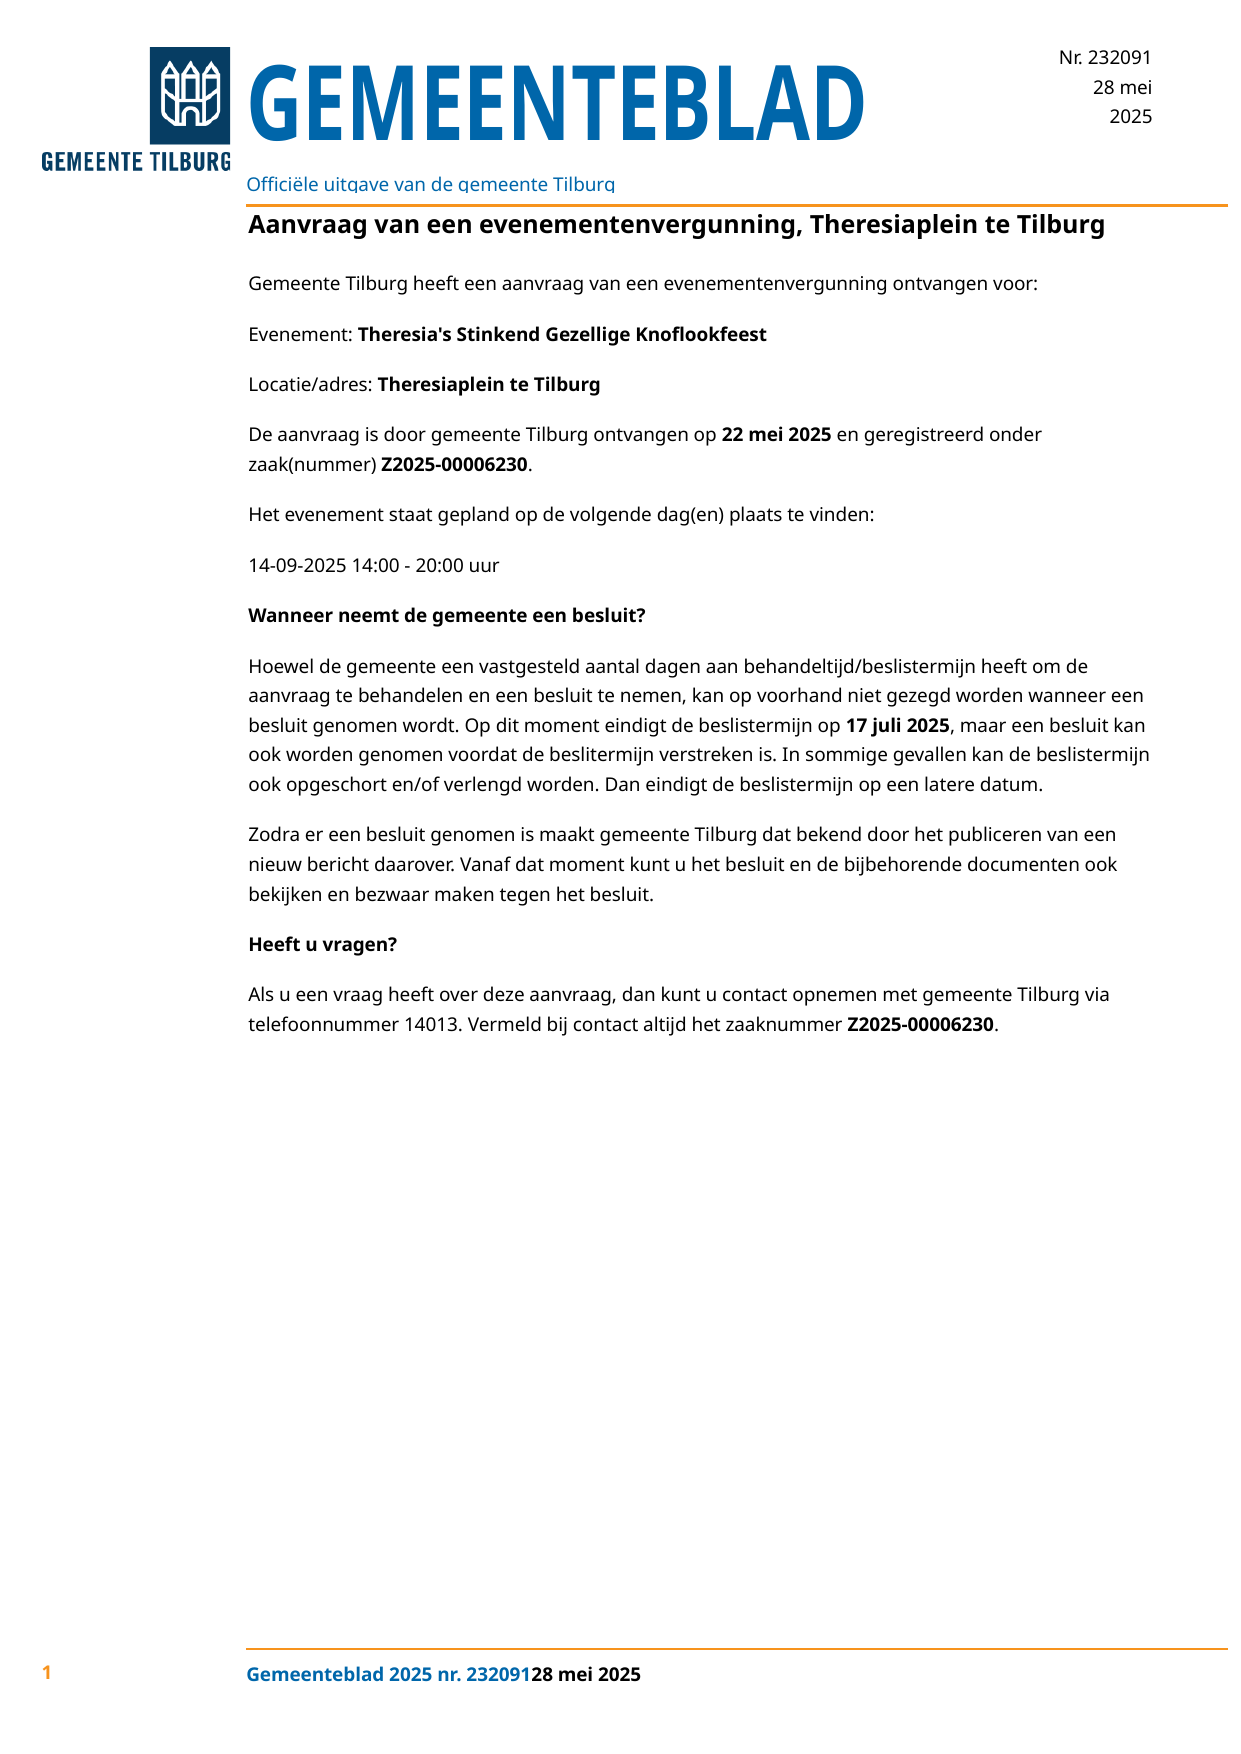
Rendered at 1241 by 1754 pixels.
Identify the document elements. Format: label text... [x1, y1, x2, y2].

text Heeft u vragen? [248, 931, 1152, 957]
text Aanvraag van een evenementenvergunning, Theresiaplein te Tilburg [248, 207, 1152, 241]
text Het evenement staat gepland op de volgende dag(en) plaats te vinden: [248, 502, 1152, 527]
text Evenement: Theresia's Stinkend Gezellige Knoflookfeest [248, 321, 1152, 346]
text De aanvraag is door gemeente Tilburg ontvangen op 22 mei 2025 en geregistreerd onder zaak(nummer) Z2025-00006230. [248, 422, 1152, 477]
text Gemeente Tilburg heeft een aanvraag van een evenementenvergunning ontvangen voor: [248, 270, 1152, 296]
text Als u een vraag heeft over deze aanvraag, dan kunt u contact opnemen met gemeente Tilburg via telefoonnummer 14013. Vermeld bij contact altijd het zaaknummer Z2025-00006230. [248, 982, 1152, 1037]
text Hoewel de gemeente een vastgesteld aantal dagen aan behandeltijd/beslistermijn heeft om de aanvraag te behandelen en een besluit te nemen, kan op voorhand niet gezegd worden wanneer een besluit genomen wordt. Op dit moment eindigt de beslistermijn op 17 juli 2025, maar een besluit kan ook worden genomen voordat de beslitermijn verstreken is. In sommige gevallen kan de beslistermijn ook opgeschort en/of verlengd worden. Dan eindigt de beslistermijn op een latere datum. [248, 653, 1152, 797]
text Wanneer neemt de gemeente een besluit? [248, 602, 1152, 628]
text Locatie/adres: Theresiaplein te Tilburg [248, 371, 1152, 397]
text Zodra er een besluit genomen is maakt gemeente Tilburg dat bekend door het publiceren van een nieuw bericht daarover. Vanaf dat moment kunt u het besluit en de bijbehorende documenten ook bekijken en bezwaar maken tegen het besluit. [248, 822, 1152, 906]
text 14-09-2025 14:00 - 20:00 uur [248, 552, 1152, 578]
picture [41, 47, 231, 172]
